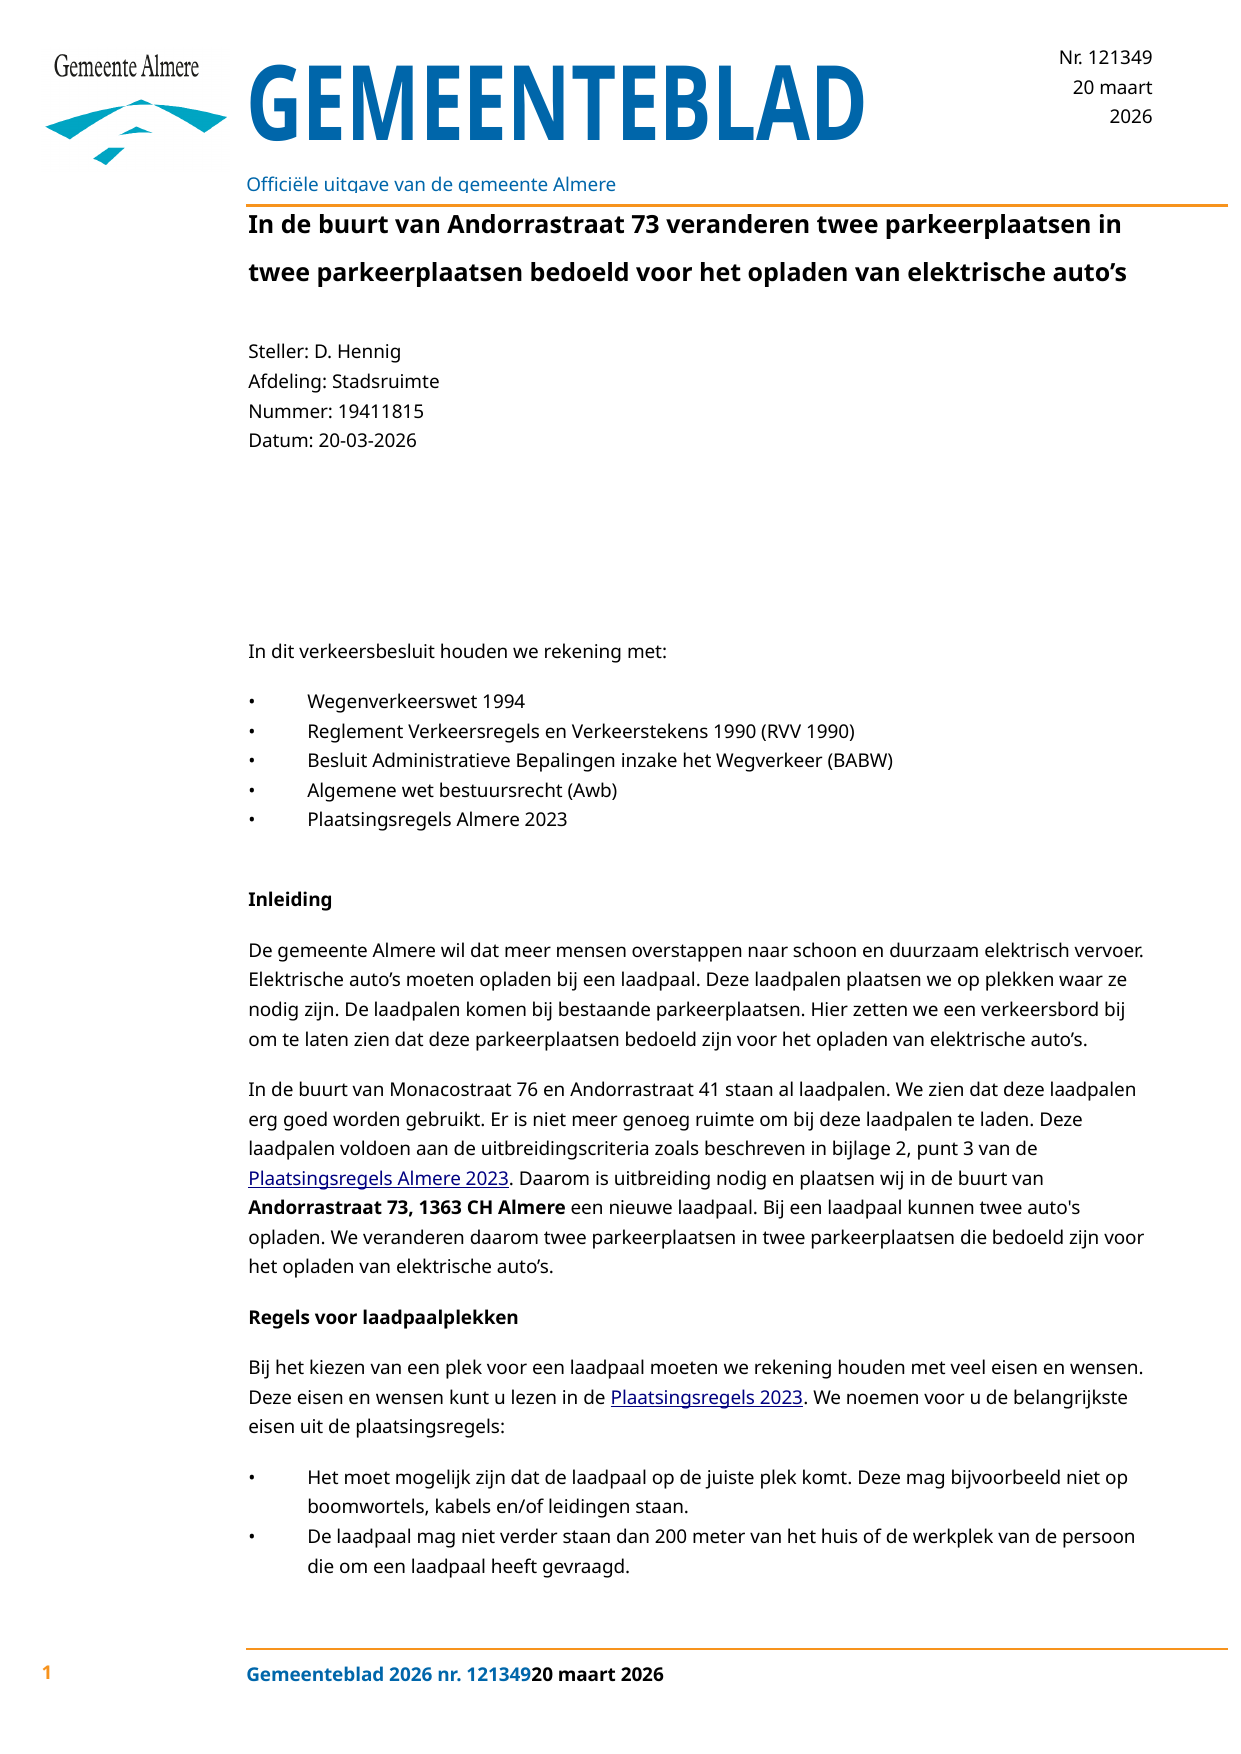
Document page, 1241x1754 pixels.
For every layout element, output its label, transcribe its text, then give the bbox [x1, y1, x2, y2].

text In de buurt van Monacostraat 76 en Andorrastraat 41 staan al laadpalen. We zien dat deze laadpalen erg goed worden gebruikt. Er is niet meer genoeg ruimte om bij deze laadpalen te laden. Deze laadpalen voldoen aan de uitbreidingscriteria zoals beschreven in bijlage 2, punt 3 van de Plaatsingsregels Almere 2023. Daarom is uitbreiding nodig en plaatsen wij in de buurt van Andorrastraat 73, 1363 CH Almere een nieuwe laadpaal. Bij een laadpaal kunnen twee auto's opladen. We veranderen daarom twee parkeerplaatsen in twee parkeerplaatsen die bedoeld zijn voor het opladen van elektrische auto’s. [248, 1076, 1152, 1279]
list De laadpaal mag niet verder staan dan 200 meter van het huis of de werkplek van de persoon die om een laadpaal heeft gevraagd. [248, 1523, 1152, 1578]
text In dit verkeersbesluit houden we rekening met: [248, 638, 1152, 663]
list Het moet mogelijk zijn dat de laadpaal op de juiste plek komt. Deze mag bijvoorbeeld niet op boomwortels, kabels en/of leidingen staan. [248, 1464, 1152, 1519]
list Besluit Administratieve Bepalingen inzake het Wegverkeer (BABW) [248, 747, 1152, 773]
list Reglement Verkeersregels en Verkeerstekens 1990 (RVV 1990) [248, 718, 1152, 743]
text Bij het kiezen van een plek voor een laadpaal moeten we rekening houden met veel eisen en wensen. Deze eisen en wensen kunt u lezen in de Plaatsingsregels 2023. We noemen voor u de belangrijkste eisen uit de plaatsingsregels: [248, 1354, 1152, 1439]
list Algemene wet bestuursrecht (Awb) [248, 777, 1152, 803]
text Afdeling: Stadsruimte [248, 368, 1152, 394]
text Nummer: 19411815 [248, 398, 1152, 423]
text De gemeente Almere wil dat meer mensen overstappen naar schoon en duurzaam elektrisch vervoer. Elektrische auto’s moeten opladen bij een laadpaal. Deze laadpalen plaatsen we op plekken waar ze nodig zijn. De laadpalen komen bij bestaande parkeerplaatsen. Hier zetten we een verkeersbord bij om te laten zien dat deze parkeerplaatsen bedoeld zijn voor het opladen van elektrische auto’s. [248, 937, 1152, 1051]
picture [41, 47, 231, 172]
text In de buurt van Andorrastraat 73 veranderen twee parkeerplaatsen in twee parkeerplaatsen bedoeld voor het opladen van elektrische auto’s [248, 207, 1152, 288]
text Datum: 20-03-2026 [248, 427, 1152, 453]
text Regels voor laadpaalplekken [248, 1304, 1152, 1330]
text Inleiding [248, 887, 1152, 912]
text Steller: D. Hennig [248, 339, 1152, 364]
list Wegenverkeerswet 1994 [248, 688, 1152, 714]
list Plaatsingsregels Almere 2023 [248, 807, 1152, 832]
